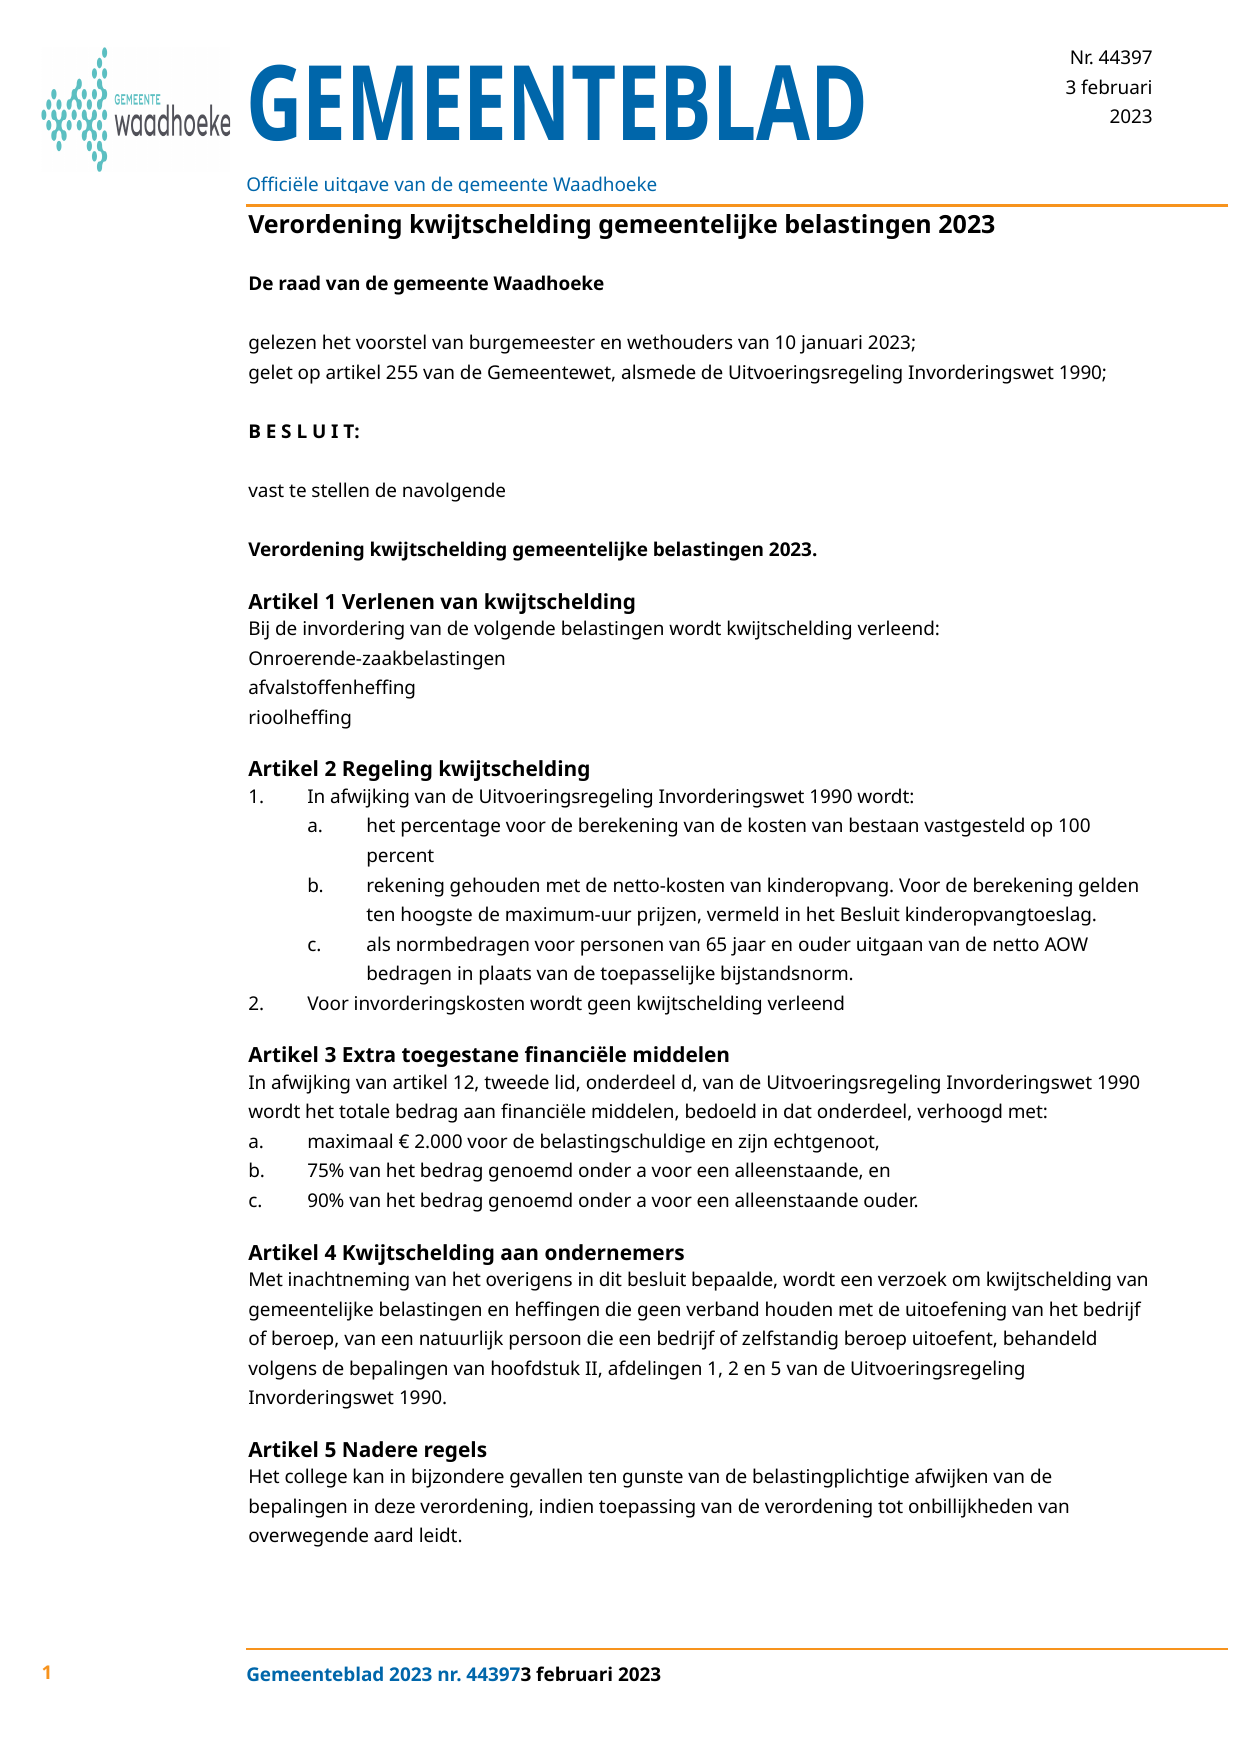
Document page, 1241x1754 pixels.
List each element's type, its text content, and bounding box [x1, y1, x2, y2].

text Artikel 4 Kwijtschelding aan ondernemers [248, 1238, 1152, 1266]
text In afwijking van artikel 12, tweede lid, onderdeel d, van de Uitvoeringsregeling Invorderingswet 1990 wordt het totale bedrag aan financiële middelen, bedoeld in dat onderdeel, verhoogd met: [248, 1069, 1152, 1124]
text vast te stellen de navolgende [248, 477, 1152, 503]
text Onroerende-zaakbelastingen [248, 645, 1152, 671]
text Verordening kwijtschelding gemeentelijke belastingen 2023. [248, 537, 1152, 562]
list het percentage voor de berekening van de kosten van bestaan vastgesteld op 100 percent [307, 813, 1152, 868]
list als normbedragen voor personen van 65 jaar en ouder uitgaan van de netto AOW bedragen in plaats van de toepasselijke bijstandsnorm. [307, 931, 1152, 986]
list 90% van het bedrag genoemd onder a voor een alleenstaande ouder. [248, 1187, 1152, 1213]
list rekening gehouden met de netto-kosten van kinderopvang. Voor de berekening gelden ten hoogste de maximum-uur prijzen, vermeld in het Besluit kinderopvangtoeslag. [307, 872, 1152, 927]
text gelezen het voorstel van burgemeester en wethouders van 10 januari 2023; [248, 329, 1152, 355]
text Artikel 1 Verlenen van kwijtschelding [248, 587, 1152, 615]
text afvalstoffenheffing [248, 674, 1152, 700]
text Artikel 5 Nadere regels [248, 1435, 1152, 1463]
text De raad van de gemeente Waadhoeke [248, 270, 1152, 296]
list maximaal € 2.000 voor de belastingschuldige en zijn echtgenoot, [248, 1128, 1152, 1154]
text Met inachtneming van het overigens in dit besluit bepaalde, wordt een verzoek om kwijtschelding van gemeentelijke belastingen en heffingen die geen verband houden met de uitoefening van het bedrijf of beroep, van een natuurlijk persoon die een bedrijf of zelfstandig beroep uitoefent, behandeld volgens de bepalingen van hoofdstuk II, afdelingen 1, 2 en 5 van de Uitvoeringsregeling Invorderingswet 1990. [248, 1266, 1152, 1410]
text Bij de invordering van de volgende belastingen wordt kwijtschelding verleend: [248, 615, 1152, 641]
text gelet op artikel 255 van de Gemeentewet, alsmede de Uitvoeringsregeling Invorderingswet 1990; [248, 359, 1152, 385]
text B E S L U I T: [248, 418, 1152, 444]
text rioolheffing [248, 704, 1152, 730]
text Artikel 2 Regeling kwijtschelding [248, 754, 1152, 783]
picture [41, 47, 231, 172]
list In afwijking van de Uitvoeringsregeling Invorderingswet 1990 wordt: [248, 783, 1152, 809]
text Het college kan in bijzondere gevallen ten gunste van de belastingplichtige afwijken van de bepalingen in deze verordening, indien toepassing van de verordening tot onbillijkheden van overwegende aard leidt. [248, 1463, 1152, 1548]
list Voor invorderingskosten wordt geen kwijtschelding verleend [248, 990, 1152, 1016]
text Artikel 3 Extra toegestane financiële middelen [248, 1041, 1152, 1069]
text Verordening kwijtschelding gemeentelijke belastingen 2023 [248, 207, 1152, 241]
list 75% van het bedrag genoemd onder a voor een alleenstaande, en [248, 1158, 1152, 1183]
